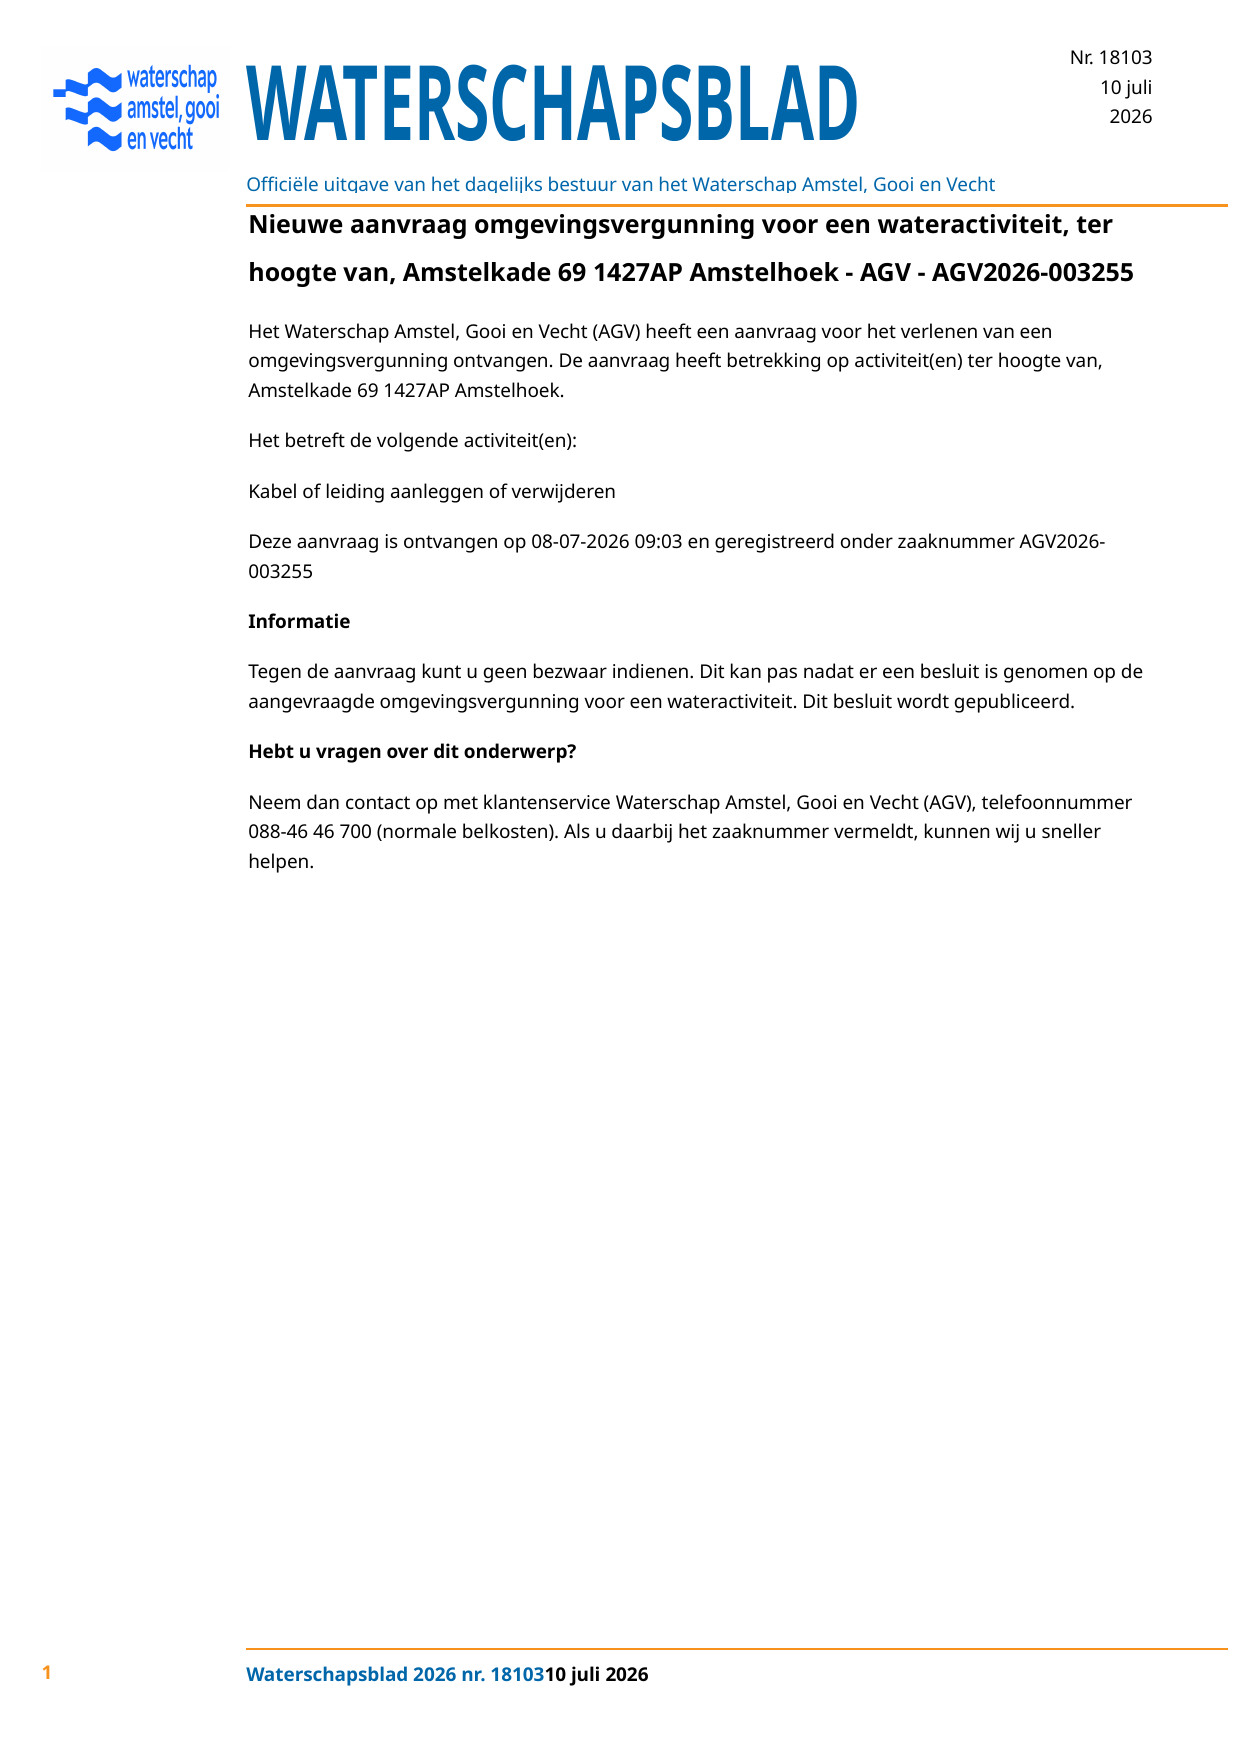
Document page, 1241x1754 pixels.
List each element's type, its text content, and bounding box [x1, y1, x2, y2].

text Het betreft de volgende activiteit(en): [248, 427, 1152, 453]
text Hebt u vragen over dit onderwerp? [248, 739, 1152, 764]
text Het Waterschap Amstel, Gooi en Vecht (AGV) heeft een aanvraag voor het verlenen van een omgevingsvergunning ontvangen. De aanvraag heeft betrekking op activiteit(en) ter hoogte van, Amstelkade 69 1427AP Amstelhoek. [248, 318, 1152, 403]
text Neem dan contact op met klantenservice Waterschap Amstel, Gooi en Vecht (AGV), telefoonnummer 088-46 46 700 (normale belkosten). Als u daarbij het zaaknummer vermeldt, kunnen wij u sneller helpen. [248, 789, 1152, 874]
text Nieuwe aanvraag omgevingsvergunning voor een wateractiviteit, ter hoogte van, Amstelkade 69 1427AP Amstelhoek - AGV - AGV2026-003255 [248, 207, 1152, 288]
text Deze aanvraag is ontvangen op 08-07-2026 09:03 en geregistreerd onder zaaknummer AGV2026-003255 [248, 528, 1152, 584]
text Tegen de aanvraag kunt u geen bezwaar indienen. Dit kan pas nadat er een besluit is genomen op de aangevraagde omgevingsvergunning voor een wateractiviteit. Dit besluit wordt gepubliceerd. [248, 659, 1152, 714]
picture [41, 47, 231, 172]
text Informatie [248, 608, 1152, 634]
text Kabel of leiding aanleggen of verwijderen [248, 478, 1152, 504]
